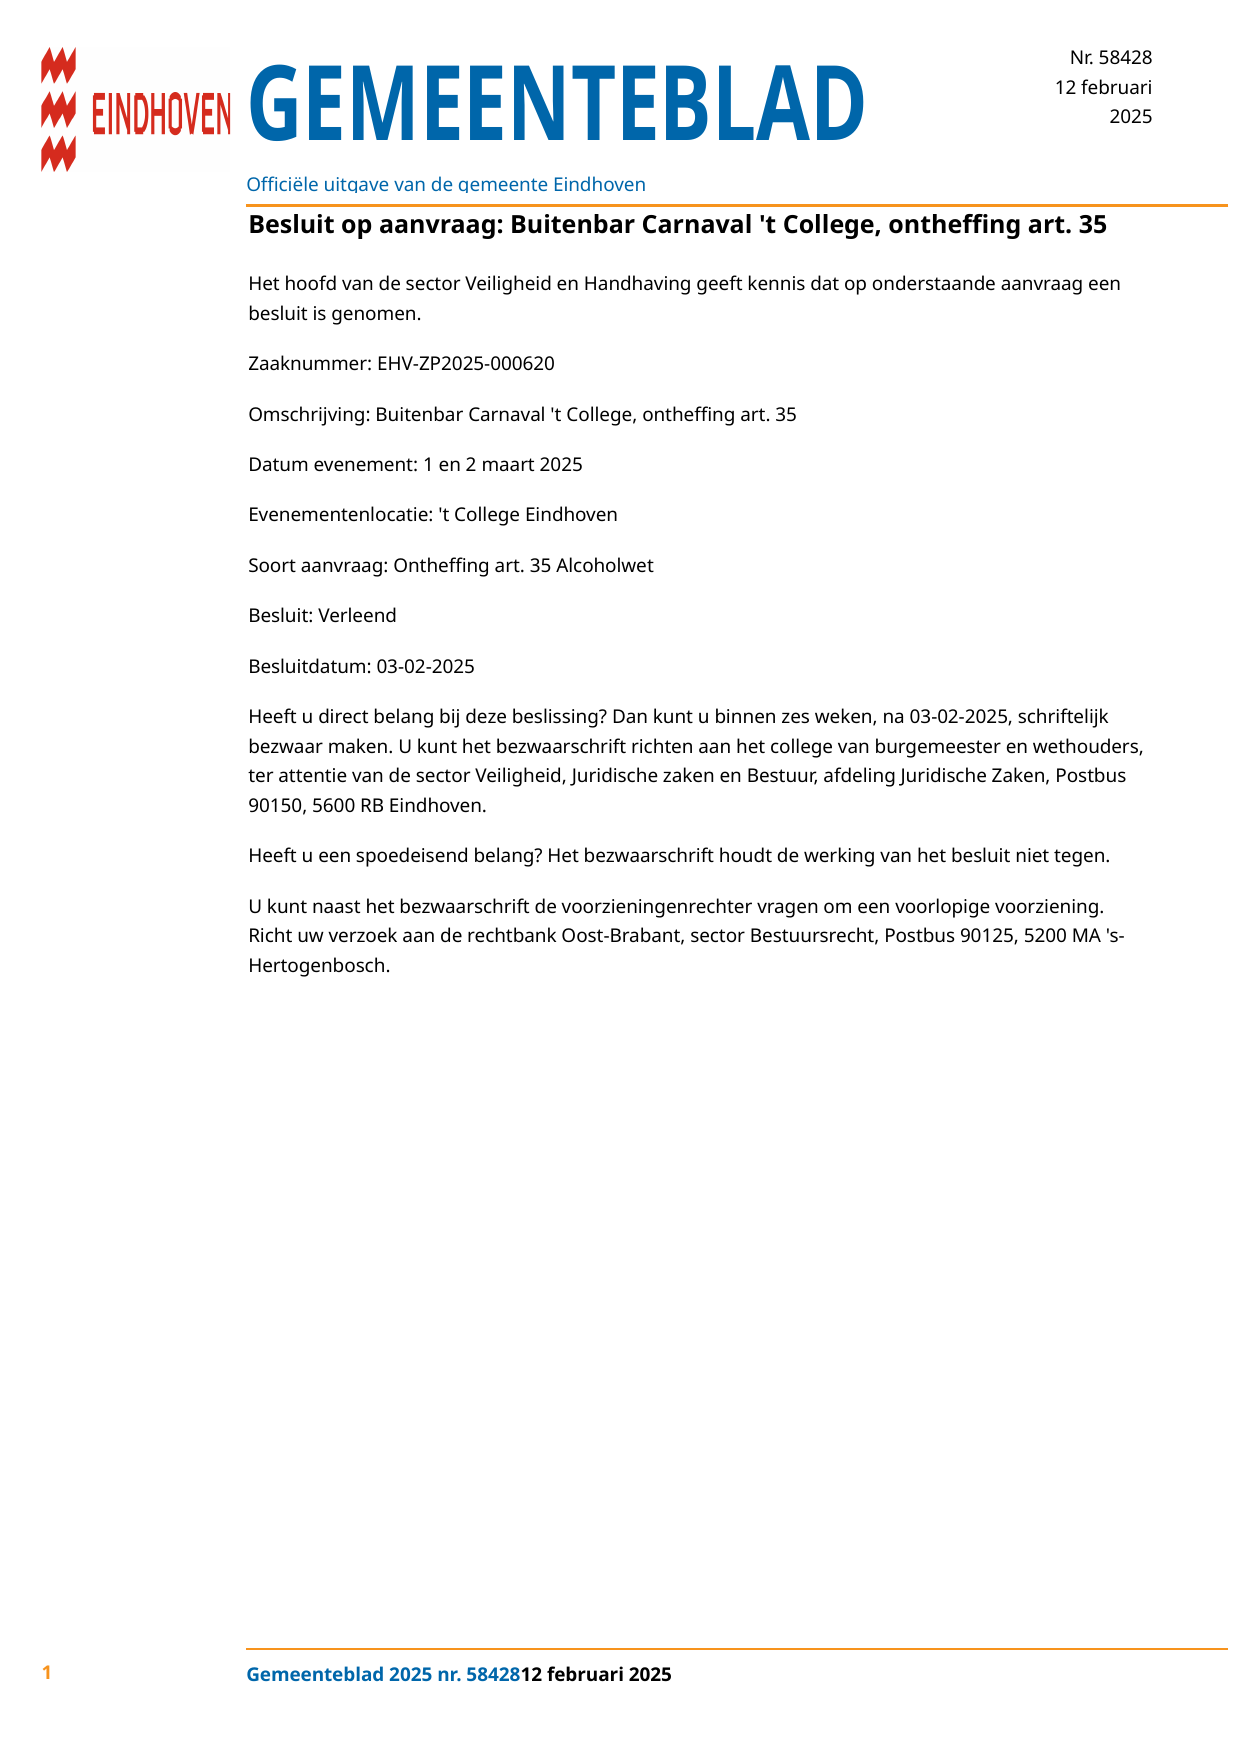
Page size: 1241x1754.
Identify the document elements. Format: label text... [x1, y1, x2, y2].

text Besluitdatum: 03-02-2025 [248, 653, 1152, 678]
text Besluit: Verleend [248, 602, 1152, 628]
text U kunt naast het bezwaarschrift de voorzieningenrechter vragen om een voorlopige voorziening. Richt uw verzoek aan de rechtbank Oost-Brabant, sector Bestuursrecht, Postbus 90125, 5200 MA 's-Hertogenbosch. [248, 893, 1152, 978]
text Het hoofd van de sector Veiligheid en Handhaving geeft kennis dat op onderstaande aanvraag een besluit is genomen. [248, 270, 1152, 326]
text Datum evenement: 1 en 2 maart 2025 [248, 451, 1152, 477]
text Soort aanvraag: Ontheffing art. 35 Alcoholwet [248, 552, 1152, 578]
text Evenementenlocatie: 't College Eindhoven [248, 502, 1152, 527]
text Heeft u een spoedeisend belang? Het bezwaarschrift houdt de werking van het besluit niet tegen. [248, 842, 1152, 868]
text Heeft u direct belang bij deze beslissing? Dan kunt u binnen zes weken, na 03-02-2025, schriftelijk bezwaar maken. U kunt het bezwaarschrift richten aan het college van burgemeester en wethouders, ter attentie van de sector Veiligheid, Juridische zaken en Bestuur, afdeling Juridische Zaken, Postbus 90150, 5600 RB Eindhoven. [248, 703, 1152, 818]
text Zaaknummer: EHV-ZP2025-000620 [248, 350, 1152, 376]
picture [41, 47, 231, 172]
text Omschrijving: Buitenbar Carnaval 't College, ontheffing art. 35 [248, 401, 1152, 426]
text Besluit op aanvraag: Buitenbar Carnaval 't College, ontheffing art. 35 [248, 207, 1152, 241]
